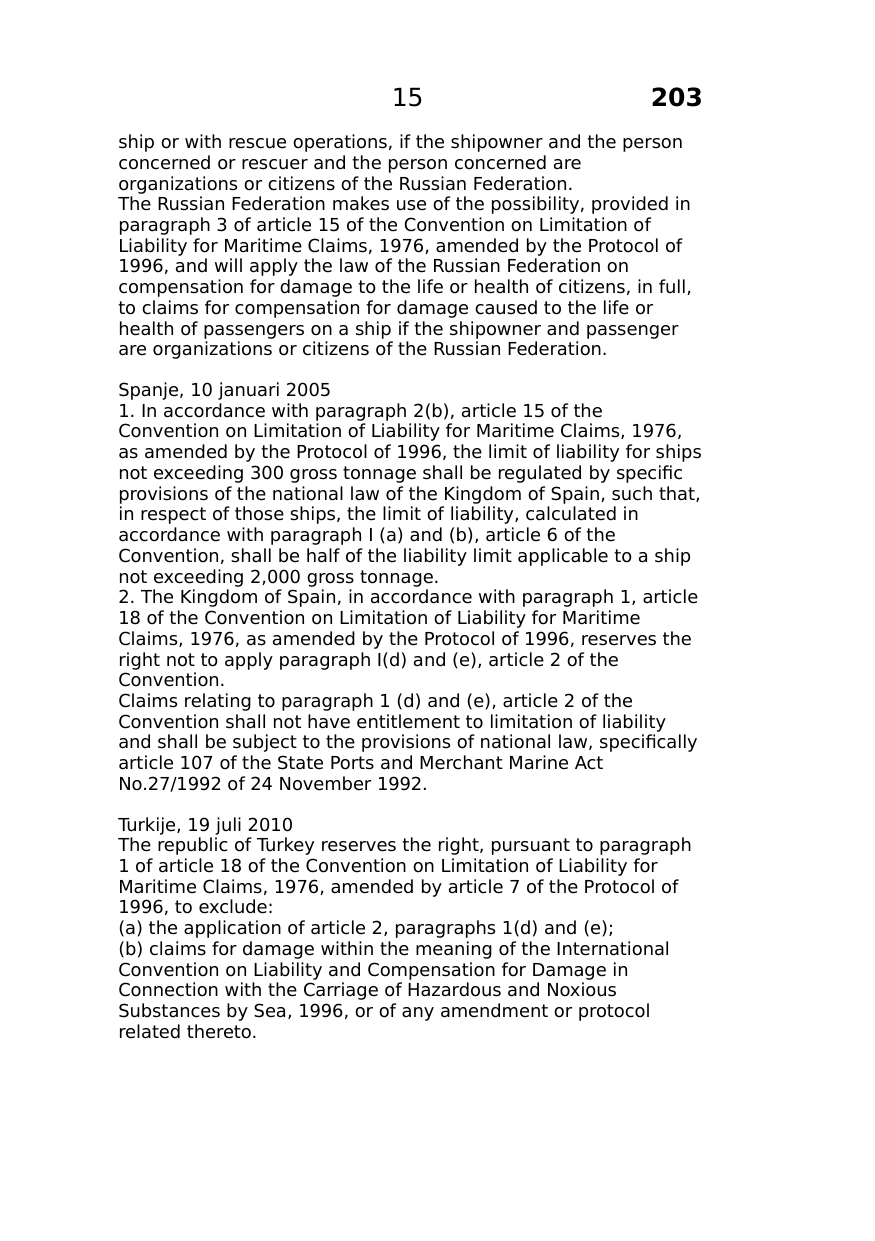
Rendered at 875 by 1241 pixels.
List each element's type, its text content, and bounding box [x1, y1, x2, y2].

text (a) the application of article 2, paragraphs 1(d) and (e); [118, 918, 703, 939]
text 2. The Kingdom of Spain, in accordance with paragraph 1, article 18 of the Convention on Limitation of Liability for Maritime Claims, 1976, as amended by the Protocol of 1996, reserves the right not to apply paragraph I(d) and (e), article 2 of the Convention. [118, 587, 703, 691]
text Claims relating to paragraph 1 (d) and (e), article 2 of the Convention shall not have entitlement to limitation of liability and shall be subject to the provisions of national law, specifically article 107 of the State Ports and Merchant Marine Act No.27/1992 of 24 November 1992. [118, 691, 703, 794]
text Turkije, 19 juli 2010 [118, 814, 703, 835]
text 1. In accordance with paragraph 2(b), article 15 of the Convention on Limitation of Liability for Maritime Claims, 1976, as amended by the Protocol of 1996, the limit of liability for ships not exceeding 300 gross tonnage shall be regulated by specific provisions of the national law of the Kingdom of Spain, such that, in respect of those ships, the limit of liability, calculated in accordance with paragraph I (a) and (b), article 6 of the Convention, shall be half of the liability limit applicable to a ship not exceeding 2,000 gross tonnage. [118, 401, 703, 587]
text Spanje, 10 januari 2005 [118, 380, 703, 401]
text The republic of Turkey reserves the right, pursuant to paragraph 1 of article 18 of the Convention on Limitation of Liability for Maritime Claims, 1976, amended by article 7 of the Protocol of 1996, to exclude: [118, 835, 703, 918]
text ship or with rescue operations, if the shipowner and the person concerned or rescuer and the person concerned are organizations or citizens of the Russian Federation. [118, 132, 703, 194]
text The Russian Federation makes use of the possibility, provided in paragraph 3 of article 15 of the Convention on Limitation of Liability for Maritime Claims, 1976, amended by the Protocol of 1996, and will apply the law of the Russian Federation on compensation for damage to the life or health of citizens, in full, to claims for compensation for damage caused to the life or health of passengers on a ship if the shipowner and passenger are organizations or citizens of the Russian Federation. [118, 194, 703, 360]
text (b) claims for damage within the meaning of the International Convention on Liability and Compensation for Damage in Connection with the Carriage of Hazardous and Noxious Substances by Sea, 1996, or of any amendment or protocol related thereto. [118, 939, 703, 1042]
